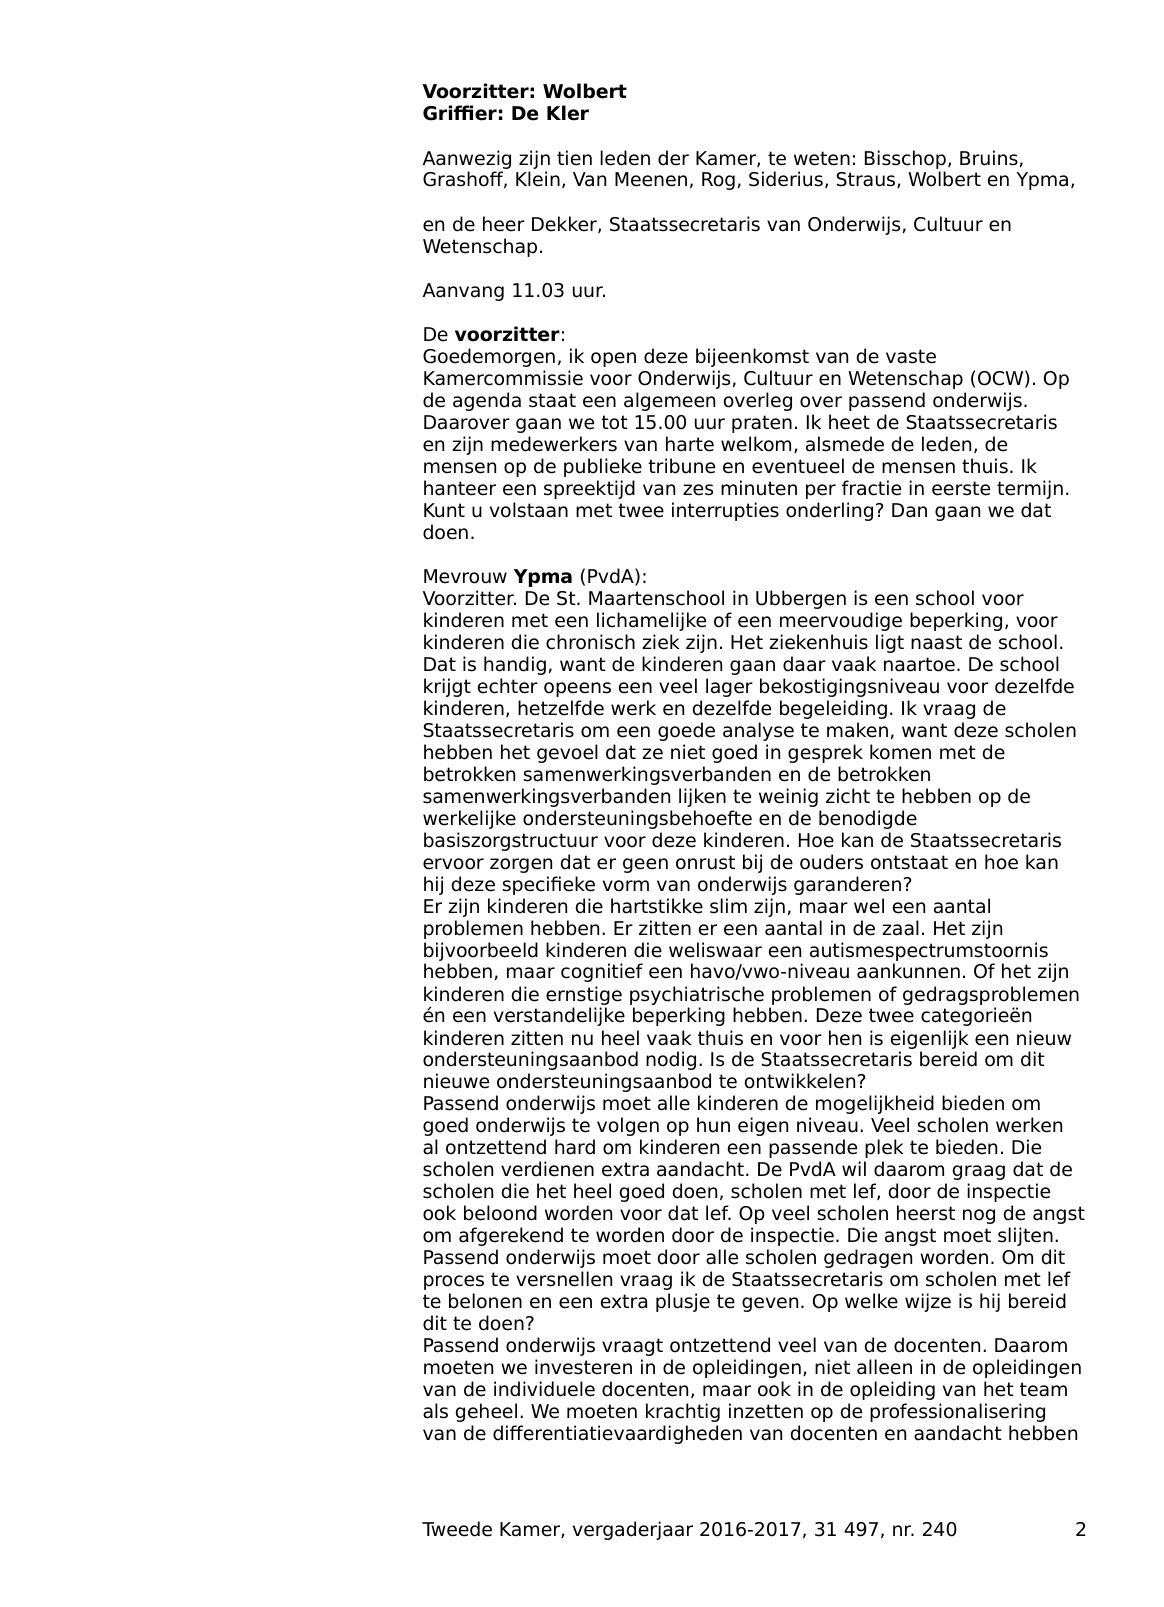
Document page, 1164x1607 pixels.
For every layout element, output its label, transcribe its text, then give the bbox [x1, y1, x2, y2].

text Voorzitter: Wolbert [422, 81, 1087, 103]
text Mevrouw Ypma (PvdA): [422, 566, 1087, 588]
text Aanwezig zijn tien leden der Kamer, te weten: Bisschop, Bruins, Grashoff, Klein, Van Meenen, Rog, Siderius, Straus, Wolbert en Ypma, [422, 147, 1087, 191]
text De voorzitter: [422, 324, 1087, 346]
text Passend onderwijs vraagt ontzettend veel van de docenten. Daarom moeten we investeren in de opleidingen, niet alleen in de opleidingen van de individuele docenten, maar ook in de opleiding van het team als geheel. We moeten krachtig inzetten op de professionalisering van de differentiatievaardigheden van docenten en aandacht hebben [422, 1335, 1087, 1445]
text Voorzitter. De St. Maartenschool in Ubbergen is een school voor kinderen met een lichamelijke of een meervoudige beperking, voor kinderen die chronisch ziek zijn. Het ziekenhuis ligt naast de school. Dat is handig, want de kinderen gaan daar vaak naartoe. De school krijgt echter opeens een veel lager bekostigingsniveau voor dezelfde kinderen, hetzelfde werk en dezelfde begeleiding. Ik vraag de Staatssecretaris om een goede analyse te maken, want deze scholen hebben het gevoel dat ze niet goed in gesprek komen met de betrokken samenwerkingsverbanden en de betrokken samenwerkingsverbanden lijken te weinig zicht te hebben op de werkelijke ondersteuningsbehoefte en de benodigde basiszorgstructuur voor deze kinderen. Hoe kan de Staatssecretaris ervoor zorgen dat er geen onrust bij de ouders ontstaat en hoe kan hij deze specifieke vorm van onderwijs garanderen? [422, 588, 1087, 896]
text Aanvang 11.03 uur. [422, 280, 1087, 302]
text Griffier: De Kler [422, 103, 1087, 125]
text Goedemorgen, ik open deze bijeenkomst van de vaste Kamercommissie voor Onderwijs, Cultuur en Wetenschap (OCW). Op de agenda staat een algemeen overleg over passend onderwijs. Daarover gaan we tot 15.00 uur praten. Ik heet de Staatssecretaris en zijn medewerkers van harte welkom, alsmede de leden, de mensen op de publieke tribune en eventueel de mensen thuis. Ik hanteer een spreektijd van zes minuten per fractie in eerste termijn. Kunt u volstaan met twee interrupties onderling? Dan gaan we dat doen. [422, 346, 1087, 544]
text Er zijn kinderen die hartstikke slim zijn, maar wel een aantal problemen hebben. Er zitten er een aantal in de zaal. Het zijn bijvoorbeeld kinderen die weliswaar een autismespectrumstoornis hebben, maar cognitief een havo/vwo-niveau aankunnen. Of het zijn kinderen die ernstige psychiatrische problemen of gedragsproblemen én een verstandelijke beperking hebben. Deze twee categorieën kinderen zitten nu heel vaak thuis en voor hen is eigenlijk een nieuw ondersteuningsaanbod nodig. Is de Staatssecretaris bereid om dit nieuwe ondersteuningsaanbod te ontwikkelen? [422, 896, 1087, 1093]
text Passend onderwijs moet alle kinderen de mogelijkheid bieden om goed onderwijs te volgen op hun eigen niveau. Veel scholen werken al ontzettend hard om kinderen een passende plek te bieden. Die scholen verdienen extra aandacht. De PvdA wil daarom graag dat de scholen die het heel goed doen, scholen met lef, door de inspectie ook beloond worden voor dat lef. Op veel scholen heerst nog de angst om afgerekend te worden door de inspectie. Die angst moet slijten. Passend onderwijs moet door alle scholen gedragen worden. Om dit proces te versnellen vraag ik de Staatssecretaris om scholen met lef te belonen en een extra plusje te geven. Op welke wijze is hij bereid dit te doen? [422, 1093, 1087, 1335]
text en de heer Dekker, Staatssecretaris van Onderwijs, Cultuur en Wetenschap. [422, 213, 1087, 257]
